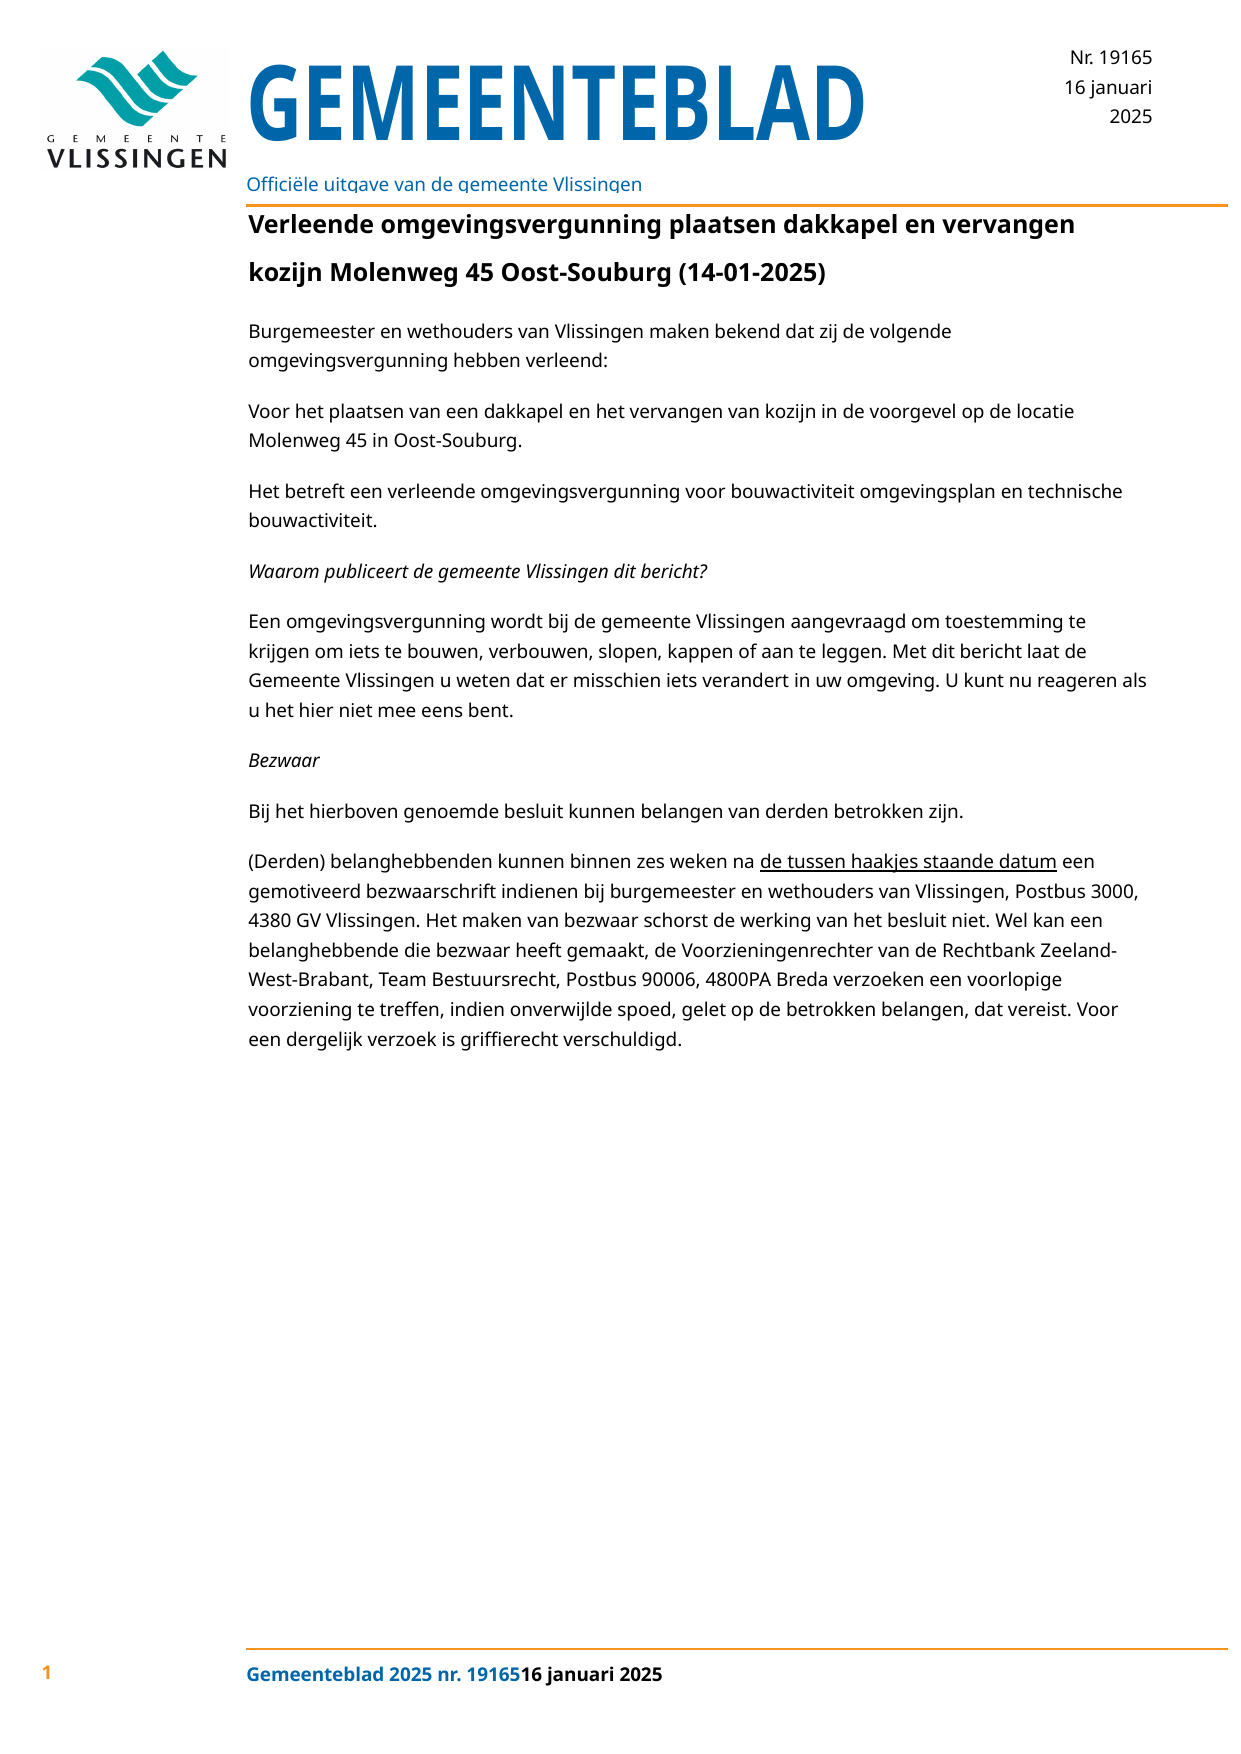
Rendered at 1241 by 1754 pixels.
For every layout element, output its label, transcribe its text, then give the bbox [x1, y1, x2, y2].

text Bij het hierboven genoemde besluit kunnen belangen van derden betrokken zijn. [248, 798, 1152, 824]
text Burgemeester en wethouders van Vlissingen maken bekend dat zij de volgende omgevingsvergunning hebben verleend: [248, 318, 1152, 373]
picture [41, 47, 231, 172]
text Bezwaar [248, 747, 1152, 773]
text Een omgevingsvergunning wordt bij de gemeente Vlissingen aangevraagd om toestemming te krijgen om iets te bouwen, verbouwen, slopen, kappen of aan te leggen. Met dit bericht laat de Gemeente Vlissingen u weten dat er misschien iets verandert in uw omgeving. U kunt nu reageren als u het hier niet mee eens bent. [248, 608, 1152, 723]
text Het betreft een verleende omgevingsvergunning voor bouwactiviteit omgevingsplan en technische bouwactiviteit. [248, 478, 1152, 533]
text (Derden) belanghebbenden kunnen binnen zes weken na de tussen haakjes staande datum een gemotiveerd bezwaarschrift indienen bij burgemeester en wethouders van Vlissingen, Postbus 3000, 4380 GV Vlissingen. Het maken van bezwaar schorst de werking van het besluit niet. Wel kan een belanghebbende die bezwaar heeft gemaakt, de Voorzieningenrechter van de Rechtbank Zeeland-West-Brabant, Team Bestuursrecht, Postbus 90006, 4800PA Breda verzoeken een voorlopige voorziening te treffen, indien onverwijlde spoed, gelet op de betrokken belangen, dat vereist. Voor een dergelijk verzoek is griffierecht verschuldigd. [248, 848, 1152, 1052]
text Voor het plaatsen van een dakkapel en het vervangen van kozijn in de voorgevel op de locatie Molenweg 45 in Oost-Souburg. [248, 398, 1152, 453]
text Verleende omgevingsvergunning plaatsen dakkapel en vervangen kozijn Molenweg 45 Oost-Souburg (14-01-2025) [248, 207, 1152, 288]
text Waarom publiceert de gemeente Vlissingen dit bericht? [248, 558, 1152, 584]
